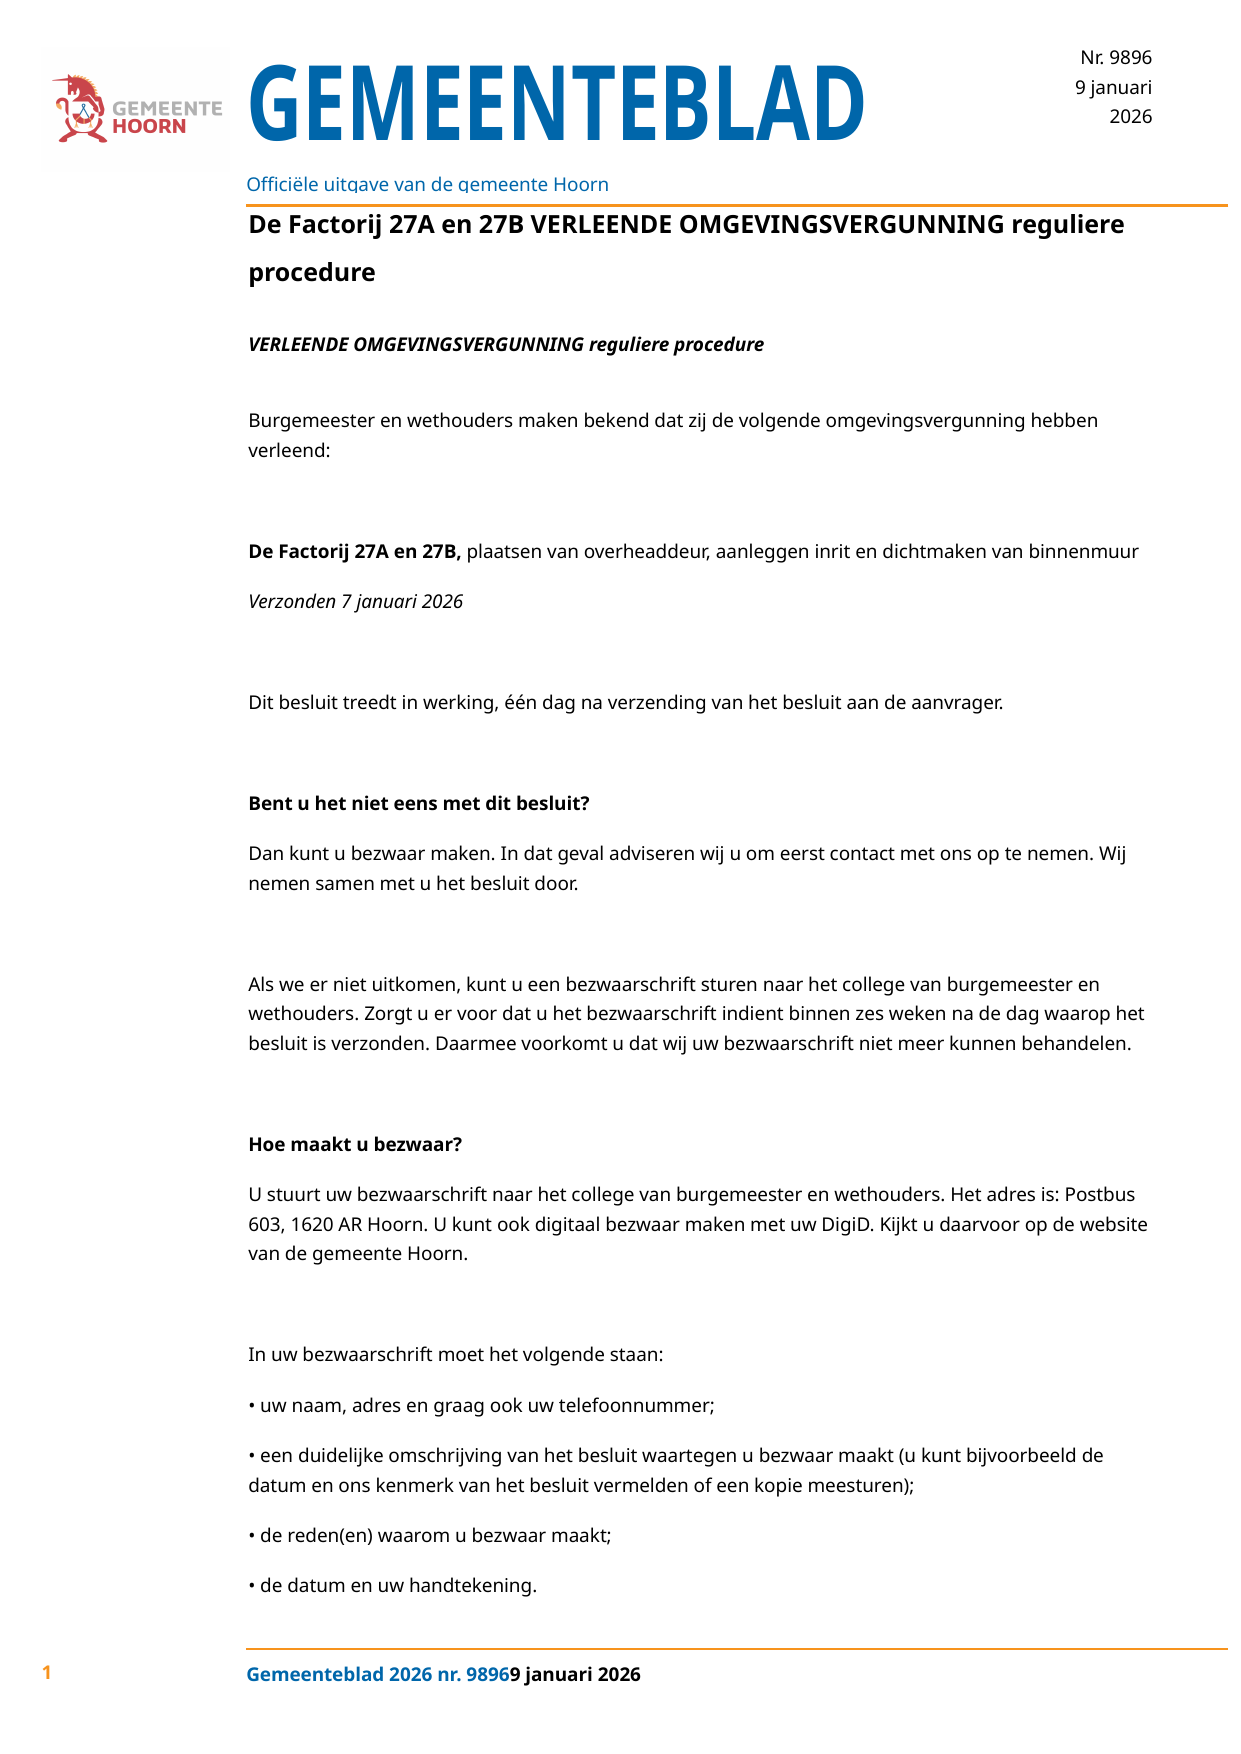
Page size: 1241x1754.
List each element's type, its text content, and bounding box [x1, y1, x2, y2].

text Hoe maakt u bezwaar? [248, 1131, 1152, 1157]
text • de datum en uw handtekening. [248, 1573, 1152, 1598]
text De Factorij 27A en 27B, plaatsen van overheaddeur, aanleggen inrit en dichtmaken van binnenmuur [248, 538, 1152, 564]
text Dit besluit treedt in werking, één dag na verzending van het besluit aan de aanvrager. [248, 689, 1152, 715]
text • uw naam, adres en graag ook uw telefoonnummer; [248, 1392, 1152, 1417]
text Als we er niet uitkomen, kunt u een bezwaarschrift sturen naar het college van burgemeester en wethouders. Zorgt u er voor dat u het bezwaarschrift indient binnen zes weken na de dag waarop het besluit is verzonden. Daarmee voorkomt u dat wij uw bezwaarschrift niet meer kunnen behandelen. [248, 971, 1152, 1056]
text Bent u het niet eens met dit besluit? [248, 790, 1152, 816]
text • een duidelijke omschrijving van het besluit waartegen u bezwaar maakt (u kunt bijvoorbeeld de datum en ons kenmerk van het besluit vermelden of een kopie meesturen); [248, 1442, 1152, 1497]
text • de reden(en) waarom u bezwaar maakt; [248, 1522, 1152, 1548]
picture [41, 47, 231, 172]
text In uw bezwaarschrift moet het volgende staan: [248, 1341, 1152, 1367]
text De Factorij 27A en 27B VERLEENDE OMGEVINGSVERGUNNING reguliere procedure [248, 207, 1152, 288]
text Verzonden 7 januari 2026 [248, 588, 1152, 614]
text Dan kunt u bezwaar maken. In dat geval adviseren wij u om eerst contact met ons op te nemen. Wij nemen samen met u het besluit door. [248, 841, 1152, 896]
text Burgemeester en wethouders maken bekend dat zij de volgende omgevingsvergunning hebben verleend: [248, 408, 1152, 463]
text VERLEENDE OMGEVINGSVERGUNNING reguliere procedure [248, 331, 1152, 357]
text U stuurt uw bezwaarschrift naar het college van burgemeester en wethouders. Het adres is: Postbus 603, 1620 AR Hoorn. U kunt ook digitaal bezwaar maken met uw DigiD. Kijkt u daarvoor op de website van de gemeente Hoorn. [248, 1181, 1152, 1266]
